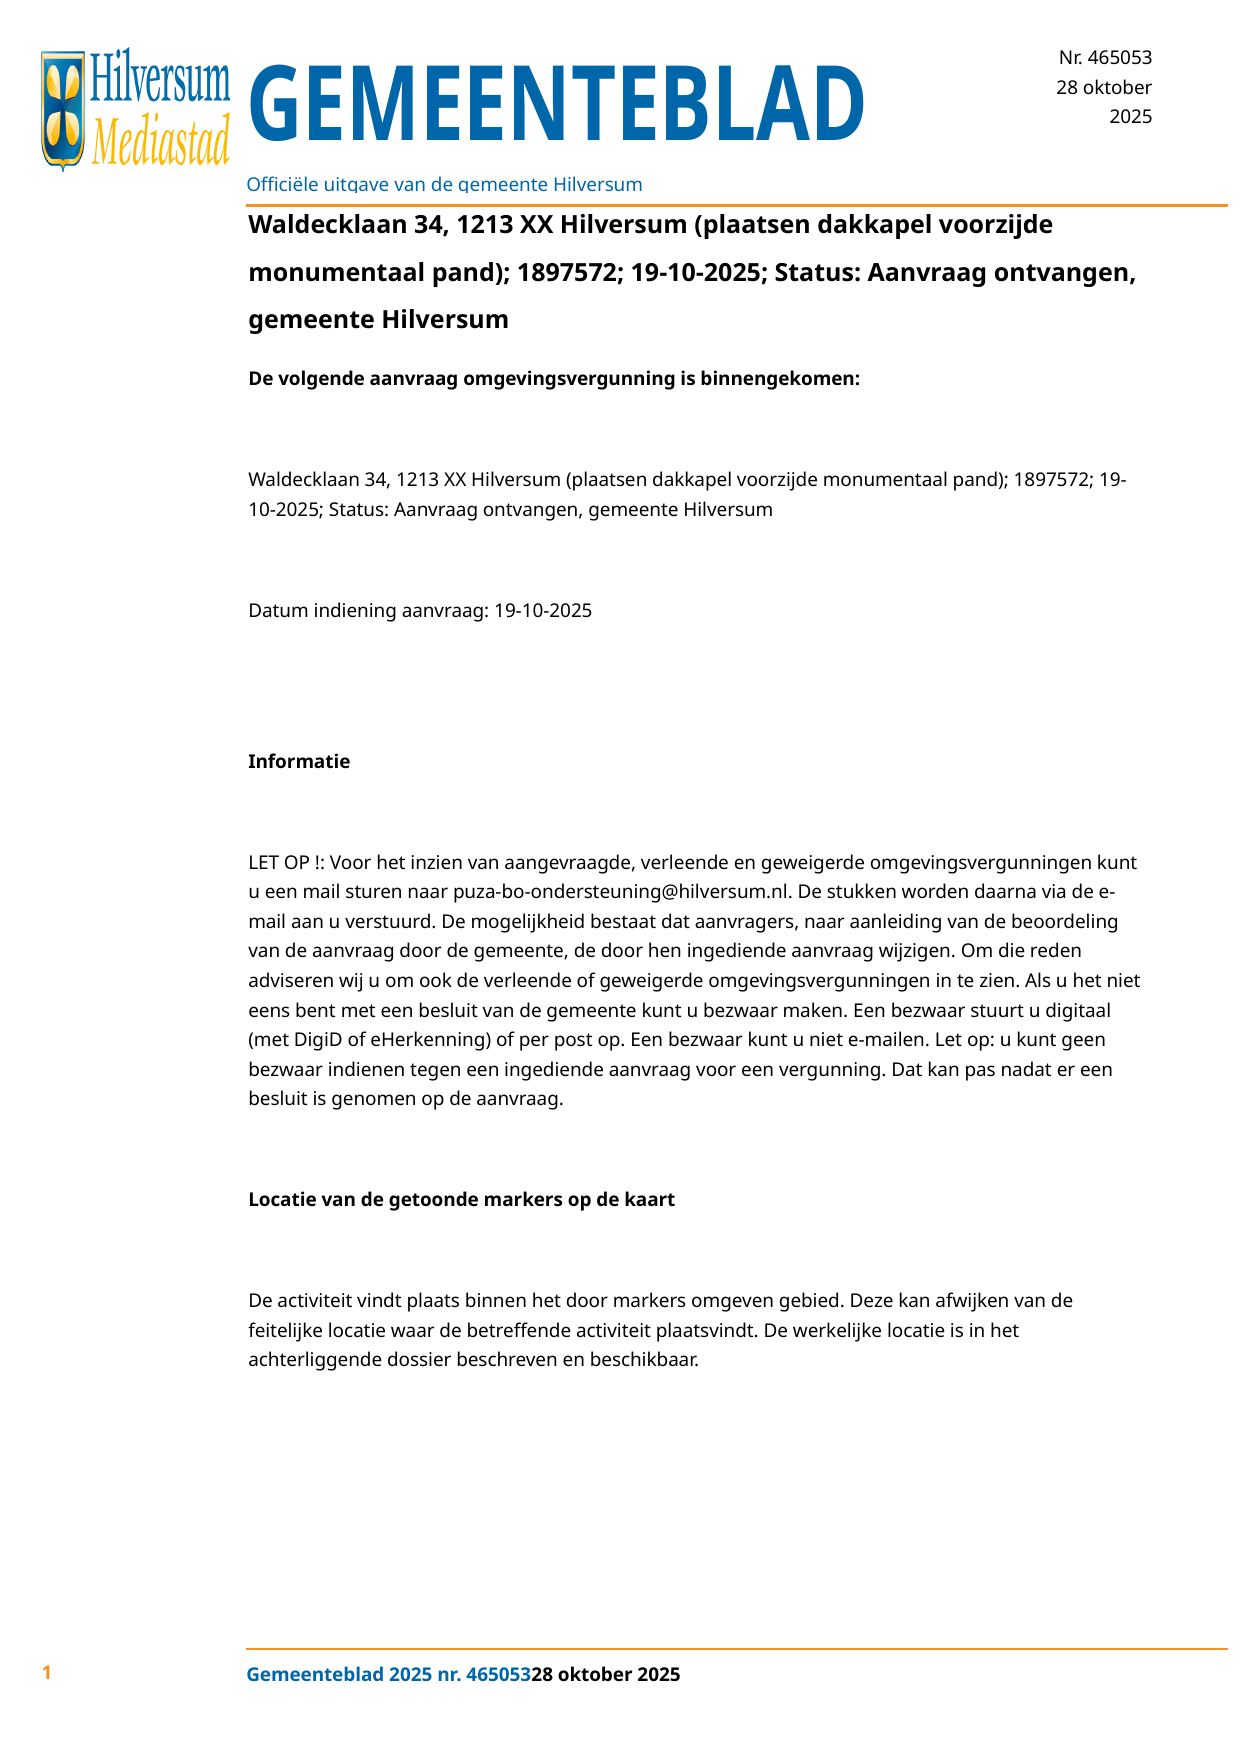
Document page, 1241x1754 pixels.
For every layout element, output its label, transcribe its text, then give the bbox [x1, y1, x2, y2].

text Waldecklaan 34, 1213 XX Hilversum (plaatsen dakkapel voorzijde monumentaal pand); 1897572; 19-10-2025; Status: Aanvraag ontvangen, gemeente Hilversum [248, 207, 1152, 336]
text Waldecklaan 34, 1213 XX Hilversum (plaatsen dakkapel voorzijde monumentaal pand); 1897572; 19-10-2025; Status: Aanvraag ontvangen, gemeente Hilversum [248, 466, 1152, 522]
text Informatie [248, 748, 1152, 774]
text Locatie van de getoonde markers op de kaart [248, 1186, 1152, 1212]
picture [41, 47, 231, 172]
text Datum indiening aanvraag: 19-10-2025 [248, 597, 1152, 622]
text LET OP !: Voor het inzien van aangevraagde, verleende en geweigerde omgevingsvergunningen kunt u een mail sturen naar puza-bo-ondersteuning@hilversum.nl. De stukken worden daarna via de e-mail aan u verstuurd. De mogelijkheid bestaat dat aanvragers, naar aanleiding van de beoordeling van de aanvraag door de gemeente, de door hen ingediende aanvraag wijzigen. Om die reden adviseren wij u om ook de verleende of geweigerde omgevingsvergunningen in te zien. Als u het niet eens bent met een besluit van de gemeente kunt u bezwaar maken. Een bezwaar stuurt u digitaal (met DigiD of eHerkenning) of per post op. Een bezwaar kunt u niet e-mailen. Let op: u kunt geen bezwaar indienen tegen een ingediende aanvraag voor een vergunning. Dat kan pas nadat er een besluit is genomen op de aanvraag. [248, 849, 1152, 1111]
text De activiteit vindt plaats binnen het door markers omgeven gebied. Deze kan afwijken van de feitelijke locatie waar de betreffende activiteit plaatsvindt. De werkelijke locatie is in het achterliggende dossier beschreven en beschikbaar. [248, 1287, 1152, 1372]
text De volgende aanvraag omgevingsvergunning is binnengekomen: [248, 366, 1152, 391]
